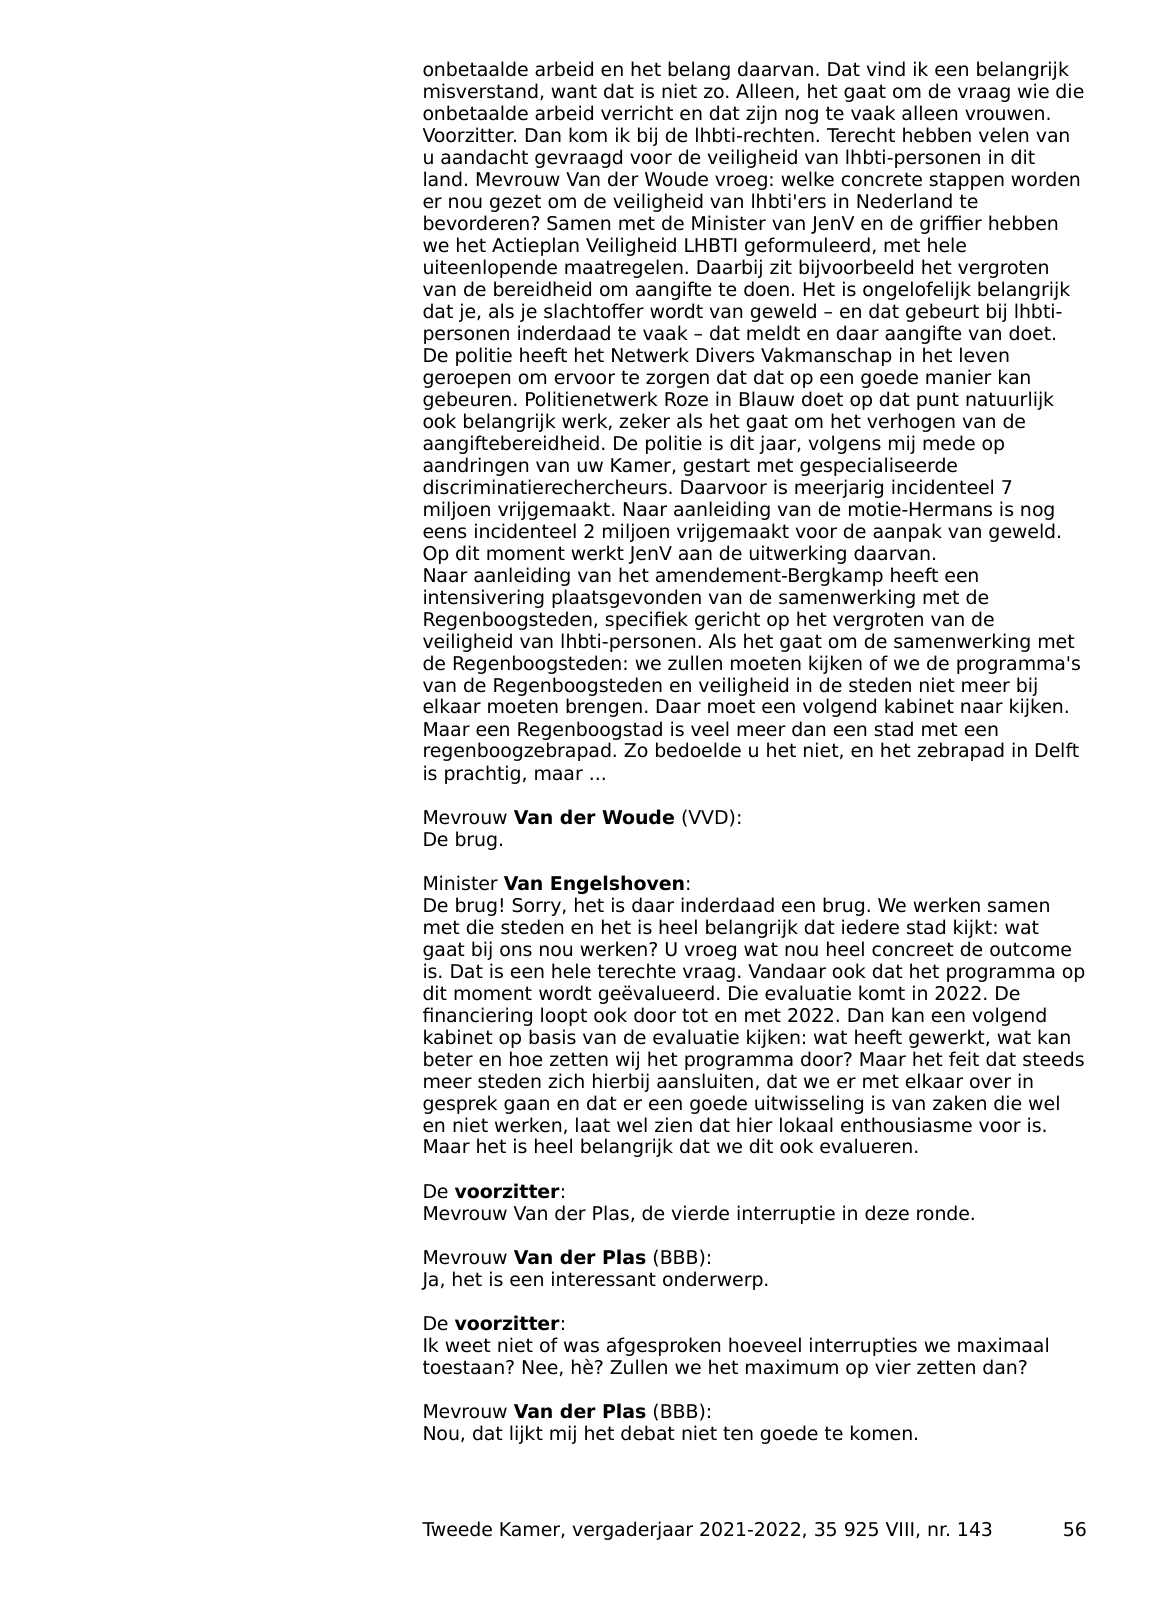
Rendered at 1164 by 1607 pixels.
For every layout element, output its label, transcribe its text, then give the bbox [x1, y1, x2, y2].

text Mevrouw Van der Woude (VVD): [422, 807, 1087, 828]
text onbetaalde arbeid en het belang daarvan. Dat vind ik een belangrijk misverstand, want dat is niet zo. Alleen, het gaat om de vraag wie die onbetaalde arbeid verricht en dat zijn nog te vaak alleen vrouwen. [422, 59, 1087, 125]
text De voorzitter: [422, 1313, 1087, 1335]
text Ja, het is een interessant onderwerp. [422, 1269, 1087, 1291]
text Mevrouw Van der Plas, de vierde interruptie in deze ronde. [422, 1203, 1087, 1224]
text Mevrouw Van der Plas (BBB): [422, 1247, 1087, 1269]
text Mevrouw Van der Plas (BBB): [422, 1401, 1087, 1423]
text Naar aanleiding van het amendement-Bergkamp heeft een intensivering plaatsgevonden van de samenwerking met de Regenboogsteden, specifiek gericht op het vergroten van de veiligheid van lhbti-personen. Als het gaat om de samenwerking met de Regenboogsteden: we zullen moeten kijken of we de programma's van de Regenboogsteden en veiligheid in de steden niet meer bij elkaar moeten brengen. Daar moet een volgend kabinet naar kijken. Maar een Regenboogstad is veel meer dan een stad met een regenboogzebrapad. Zo bedoelde u het niet, en het zebrapad in Delft is prachtig, maar ... [422, 564, 1087, 784]
text De voorzitter: [422, 1181, 1087, 1203]
text Minister Van Engelshoven: [422, 873, 1087, 895]
text De brug! Sorry, het is daar inderdaad een brug. We werken samen met die steden en het is heel belangrijk dat iedere stad kijkt: wat gaat bij ons nou werken? U vroeg wat nou heel concreet de outcome is. Dat is een hele terechte vraag. Vandaar ook dat het programma op dit moment wordt geëvalueerd. Die evaluatie komt in 2022. De financiering loopt ook door tot en met 2022. Dan kan een volgend kabinet op basis van de evaluatie kijken: wat heeft gewerkt, wat kan beter en hoe zetten wij het programma door? Maar het feit dat steeds meer steden zich hierbij aansluiten, dat we er met elkaar over in gesprek gaan en dat er een goede uitwisseling is van zaken die wel en niet werken, laat wel zien dat hier lokaal enthousiasme voor is. Maar het is heel belangrijk dat we dit ook evalueren. [422, 895, 1087, 1158]
text De brug. [422, 828, 1087, 851]
text Voorzitter. Dan kom ik bij de lhbti-rechten. Terecht hebben velen van u aandacht gevraagd voor de veiligheid van lhbti-personen in dit land. Mevrouw Van der Woude vroeg: welke concrete stappen worden er nou gezet om de veiligheid van lhbti'ers in Nederland te bevorderen? Samen met de Minister van JenV en de griffier hebben we het Actieplan Veiligheid LHBTI geformuleerd, met hele uiteenlopende maatregelen. Daarbij zit bijvoorbeeld het vergroten van de bereidheid om aangifte te doen. Het is ongelofelijk belangrijk dat je, als je slachtoffer wordt van geweld – en dat gebeurt bij lhbti-personen inderdaad te vaak – dat meldt en daar aangifte van doet. De politie heeft het Netwerk Divers Vakmanschap in het leven geroepen om ervoor te zorgen dat dat op een goede manier kan gebeuren. Politienetwerk Roze in Blauw doet op dat punt natuurlijk ook belangrijk werk, zeker als het gaat om het verhogen van de aangiftebereidheid. De politie is dit jaar, volgens mij mede op aandringen van uw Kamer, gestart met gespecialiseerde discriminatierechercheurs. Daarvoor is meerjarig incidenteel 7 miljoen vrijgemaakt. Naar aanleiding van de motie-Hermans is nog eens incidenteel 2 miljoen vrijgemaakt voor de aanpak van geweld. Op dit moment werkt JenV aan de uitwerking daarvan. [422, 125, 1087, 564]
text Nou, dat lijkt mij het debat niet ten goede te komen. [422, 1423, 1087, 1445]
text Ik weet niet of was afgesproken hoeveel interrupties we maximaal toestaan? Nee, hè? Zullen we het maximum op vier zetten dan? [422, 1335, 1087, 1379]
